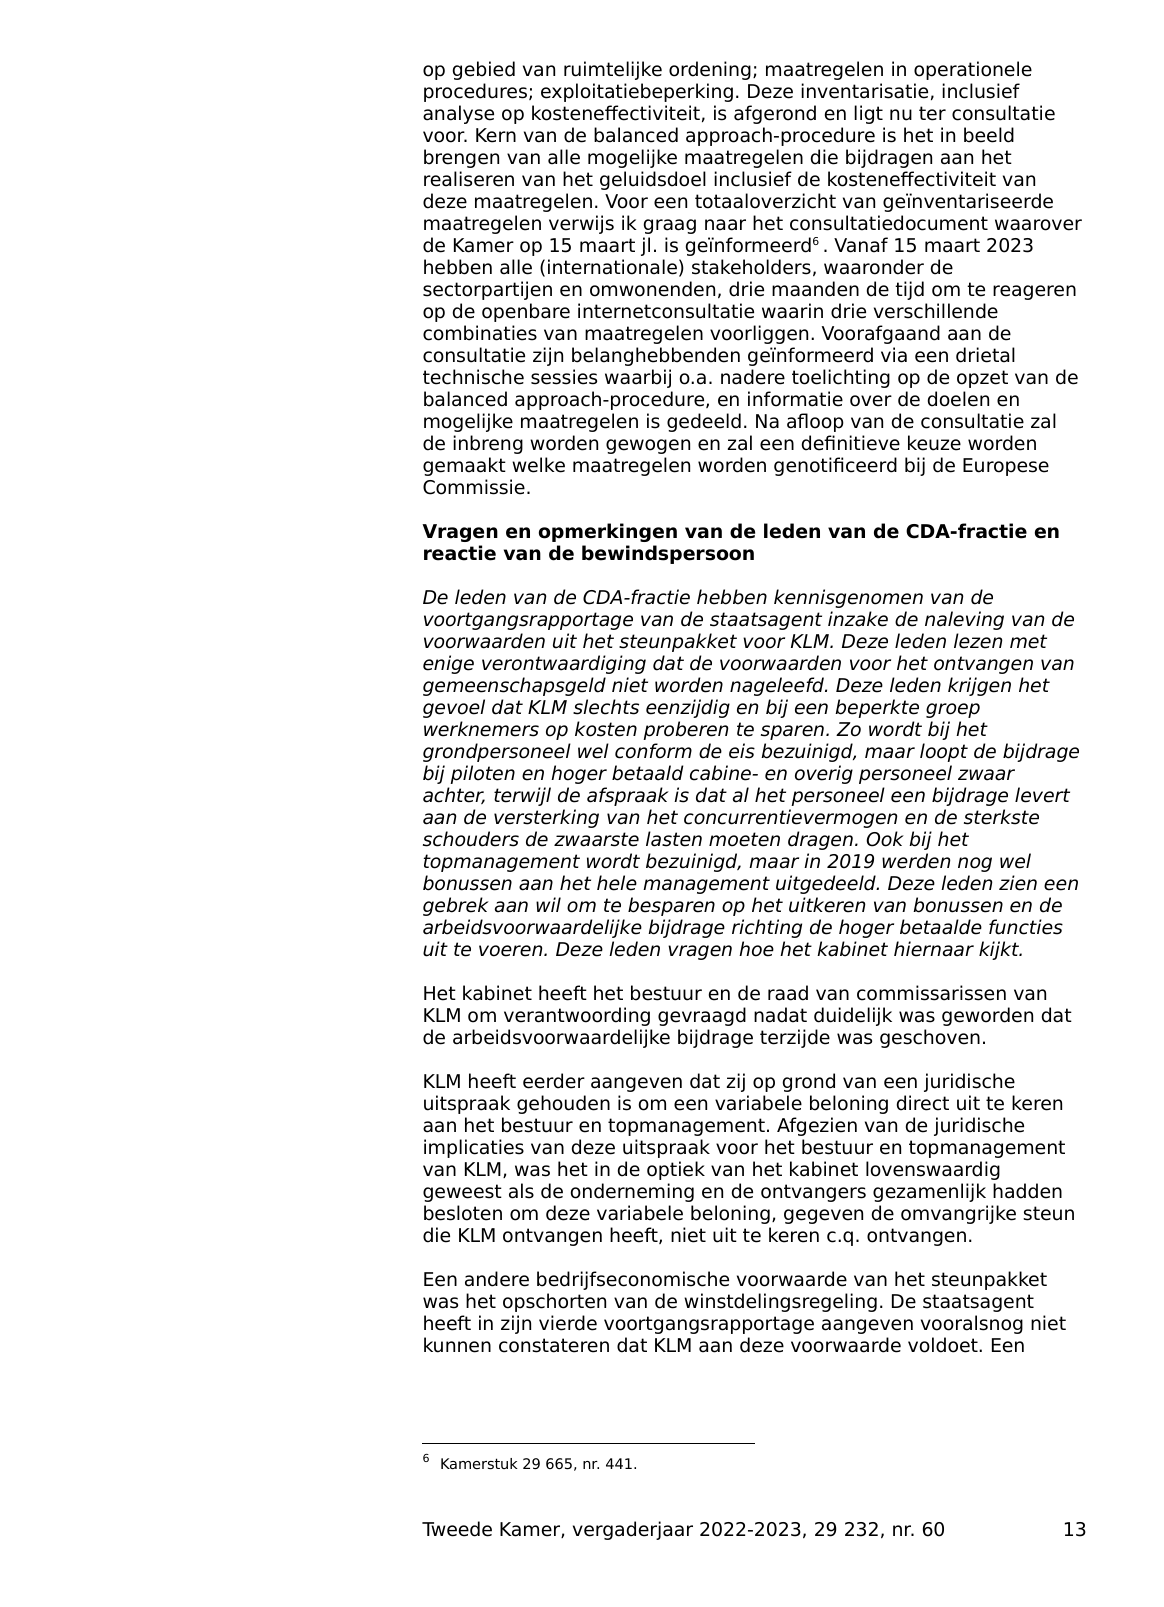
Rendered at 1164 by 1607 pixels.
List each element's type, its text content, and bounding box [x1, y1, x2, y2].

text Een andere bedrijfseconomische voorwaarde van het steunpakket was het opschorten van de winstdelingsregeling. De staatsagent heeft in zijn vierde voortgangsrapportage aangeven vooralsnog niet kunnen constateren dat KLM aan deze voorwaarde voldoet. Een [422, 1269, 1087, 1357]
text De leden van de CDA-fractie hebben kennisgenomen van de voortgangsrapportage van de staatsagent inzake de naleving van de voorwaarden uit het steunpakket voor KLM. Deze leden lezen met enige verontwaardiging dat de voorwaarden voor het ontvangen van gemeenschapsgeld niet worden nageleefd. Deze leden krijgen het gevoel dat KLM slechts eenzijdig en bij een beperkte groep werknemers op kosten proberen te sparen. Zo wordt bij het grondpersoneel wel conform de eis bezuinigd, maar loopt de bijdrage bij piloten en hoger betaald cabine- en overig personeel zwaar achter, terwijl de afspraak is dat al het personeel een bijdrage levert aan de versterking van het concurrentievermogen en de sterkste schouders de zwaarste lasten moeten dragen. Ook bij het topmanagement wordt bezuinigd, maar in 2019 werden nog wel bonussen aan het hele management uitgedeeld. Deze leden zien een gebrek aan wil om te besparen op het uitkeren van bonussen en de arbeidsvoorwaardelijke bijdrage richting de hoger betaalde functies uit te voeren. Deze leden vragen hoe het kabinet hiernaar kijkt. [422, 587, 1087, 961]
subtitle Vragen en opmerkingen van de leden van de CDA-fractie en reactie van de bewindspersoon [422, 521, 1087, 565]
text Kamerstuk 29 665, nr. 441. [422, 1452, 1087, 1474]
text KLM heeft eerder aangeven dat zij op grond van een juridische uitspraak gehouden is om een variabele beloning direct uit te keren aan het bestuur en topmanagement. Afgezien van de juridische implicaties van deze uitspraak voor het bestuur en topmanagement van KLM, was het in de optiek van het kabinet lovenswaardig geweest als de onderneming en de ontvangers gezamenlijk hadden besloten om deze variabele beloning, gegeven de omvangrijke steun die KLM ontvangen heeft, niet uit te keren c.q. ontvangen. [422, 1071, 1087, 1247]
text Het kabinet heeft het bestuur en de raad van commissarissen van KLM om verantwoording gevraagd nadat duidelijk was geworden dat de arbeidsvoorwaardelijke bijdrage terzijde was geschoven. [422, 983, 1087, 1049]
text op gebied van ruimtelijke ordening; maatregelen in operationele procedures; exploitatiebeperking. Deze inventarisatie, inclusief analyse op kosteneffectiviteit, is afgerond en ligt nu ter consultatie voor. Kern van de balanced approach-procedure is het in beeld brengen van alle mogelijke maatregelen die bijdragen aan het realiseren van het geluidsdoel inclusief de kosteneffectiviteit van deze maatregelen. Voor een totaaloverzicht van geïnventariseerde maatregelen verwijs ik graag naar het consultatiedocument waarover de Kamer op 15 maart jl. is geïnformeerd. Vanaf 15 maart 2023 hebben alle (internationale) stakeholders, waaronder de sectorpartijen en omwonenden, drie maanden de tijd om te reageren op de openbare internetconsultatie waarin drie verschillende combinaties van maatregelen voorliggen. Voorafgaand aan de consultatie zijn belanghebbenden geïnformeerd via een drietal technische sessies waarbij o.a. nadere toelichting op de opzet van de balanced approach-procedure, en informatie over de doelen en mogelijke maatregelen is gedeeld. Na afloop van de consultatie zal de inbreng worden gewogen en zal een definitieve keuze worden gemaakt welke maatregelen worden genotificeerd bij de Europese Commissie. [422, 59, 1087, 499]
